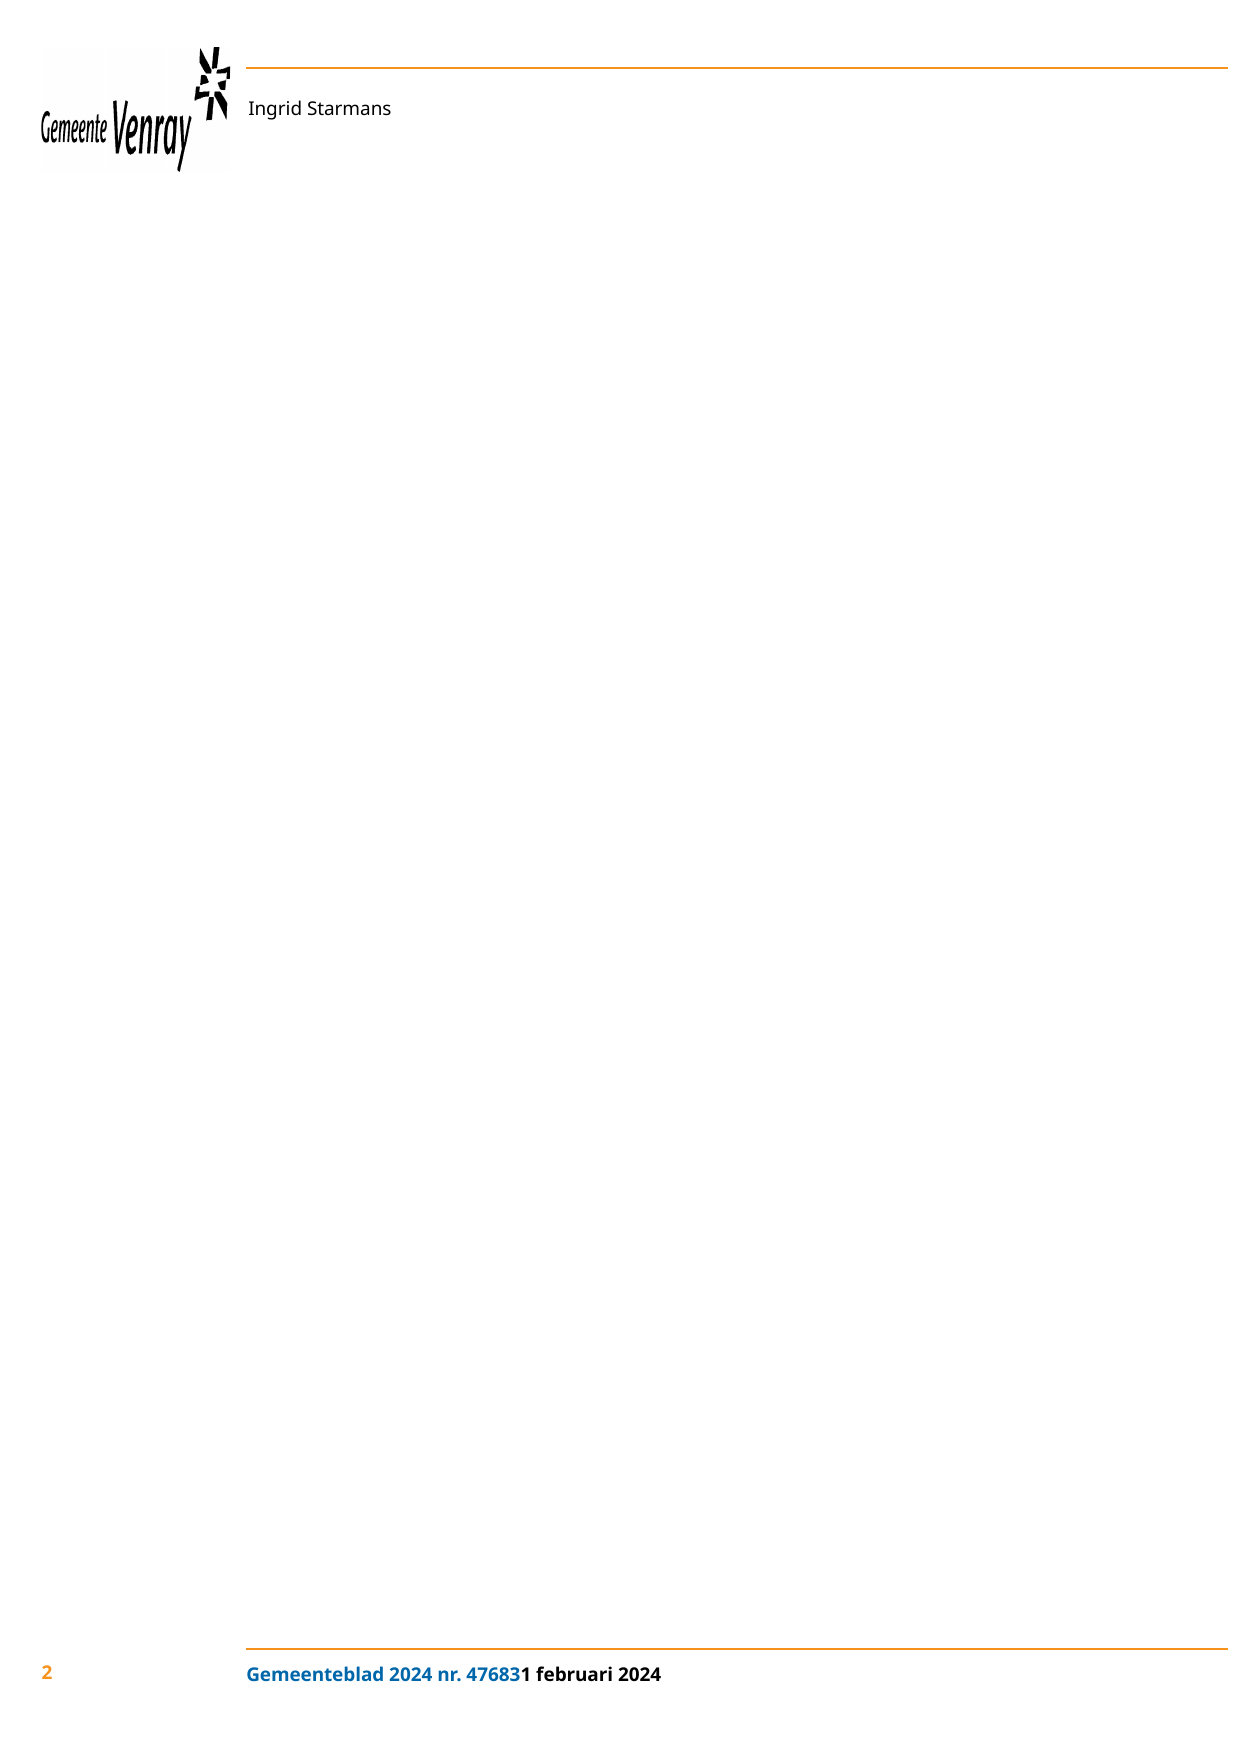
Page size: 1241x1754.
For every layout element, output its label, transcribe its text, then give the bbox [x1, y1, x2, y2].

picture [41, 47, 231, 172]
text Ingrid Starmans [248, 95, 1152, 121]
